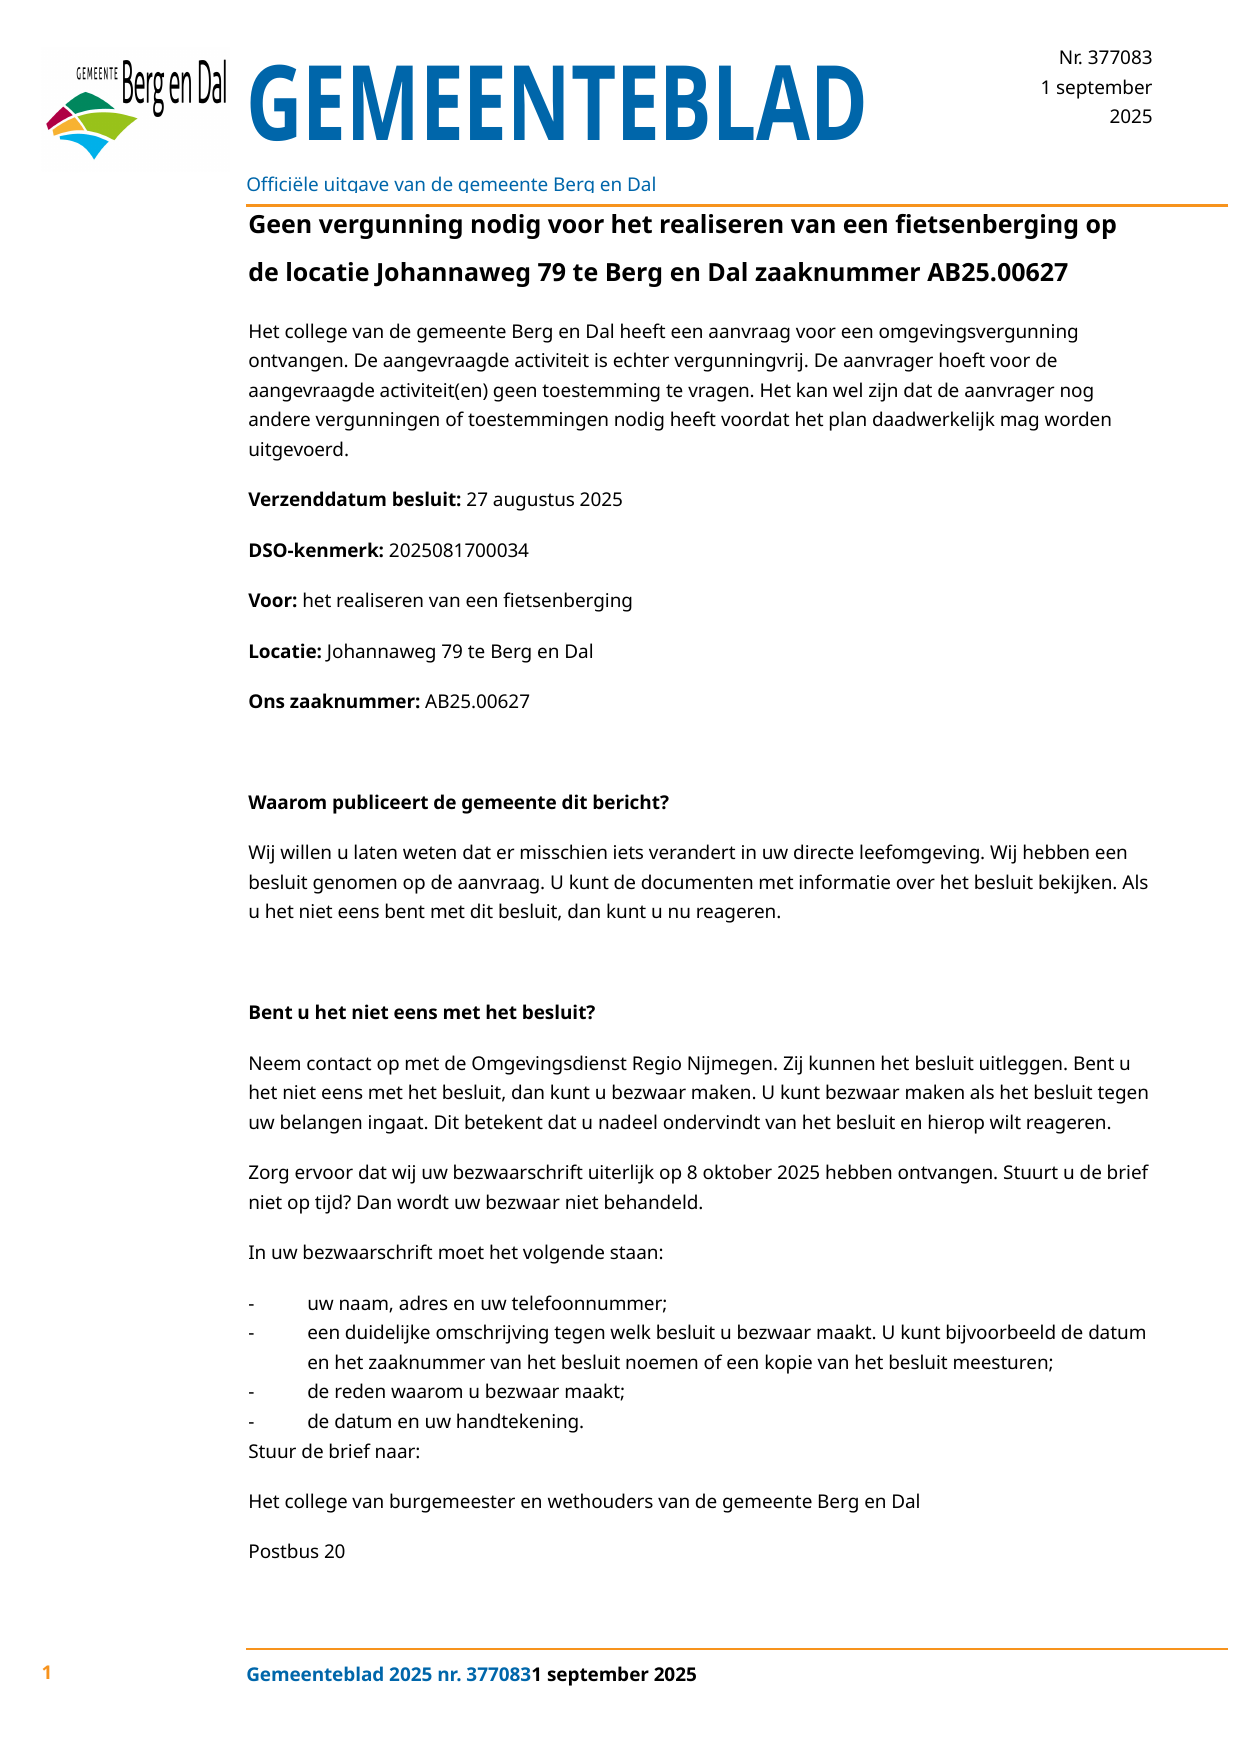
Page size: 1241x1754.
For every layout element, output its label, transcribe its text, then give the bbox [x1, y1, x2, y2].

text In uw bezwaarschrift moet het volgende staan: [248, 1239, 1152, 1265]
text Stuur de brief naar: [248, 1438, 1152, 1464]
list de datum en uw handtekening. [248, 1408, 1152, 1434]
list de reden waarom u bezwaar maakt; [248, 1379, 1152, 1404]
text Voor: het realiseren van een fietsenberging [248, 587, 1152, 613]
text Bent u het niet eens met het besluit? [248, 999, 1152, 1025]
list een duidelijke omschrijving tegen welk besluit u bezwaar maakt. U kunt bijvoorbeeld de datum en het zaaknummer van het besluit noemen of een kopie van het besluit meesturen; [248, 1319, 1152, 1375]
text Waarom publiceert de gemeente dit bericht? [248, 789, 1152, 815]
picture [41, 47, 231, 172]
text Het college van de gemeente Berg en Dal heeft een aanvraag voor een omgevingsvergunning ontvangen. De aangevraagde activiteit is echter vergunningvrij. De aanvrager hoeft voor de aangevraagde activiteit(en) geen toestemming te vragen. Het kan wel zijn dat de aanvrager nog andere vergunningen of toestemmingen nodig heeft voordat het plan daadwerkelijk mag worden uitgevoerd. [248, 318, 1152, 462]
text Geen vergunning nodig voor het realiseren van een fietsenberging op de locatie Johannaweg 79 te Berg en Dal zaaknummer AB25.00627 [248, 207, 1152, 288]
text Wij willen u laten weten dat er misschien iets verandert in uw directe leefomgeving. Wij hebben een besluit genomen op de aanvraag. U kunt de documenten met informatie over het besluit bekijken. Als u het niet eens bent met dit besluit, dan kunt u nu reageren. [248, 839, 1152, 924]
text Locatie: Johannaweg 79 te Berg en Dal [248, 638, 1152, 664]
text DSO-kenmerk: 2025081700034 [248, 537, 1152, 563]
text Neem contact op met de Omgevingsdienst Regio Nijmegen. Zij kunnen het besluit uitleggen. Bent u het niet eens met het besluit, dan kunt u bezwaar maken. U kunt bezwaar maken als het besluit tegen uw belangen ingaat. Dit betekent dat u nadeel ondervindt van het besluit en hierop wilt reageren. [248, 1050, 1152, 1135]
text Verzenddatum besluit: 27 augustus 2025 [248, 487, 1152, 512]
text Postbus 20 [248, 1539, 1152, 1564]
text Ons zaaknummer: AB25.00627 [248, 688, 1152, 714]
list uw naam, adres en uw telefoonnummer; [248, 1290, 1152, 1316]
text Het college van burgemeester en wethouders van de gemeente Berg en Dal [248, 1488, 1152, 1514]
text Zorg ervoor dat wij uw bezwaarschrift uiterlijk op 8 oktober 2025 hebben ontvangen. Stuurt u de brief niet op tijd? Dan wordt uw bezwaar niet behandeld. [248, 1159, 1152, 1215]
